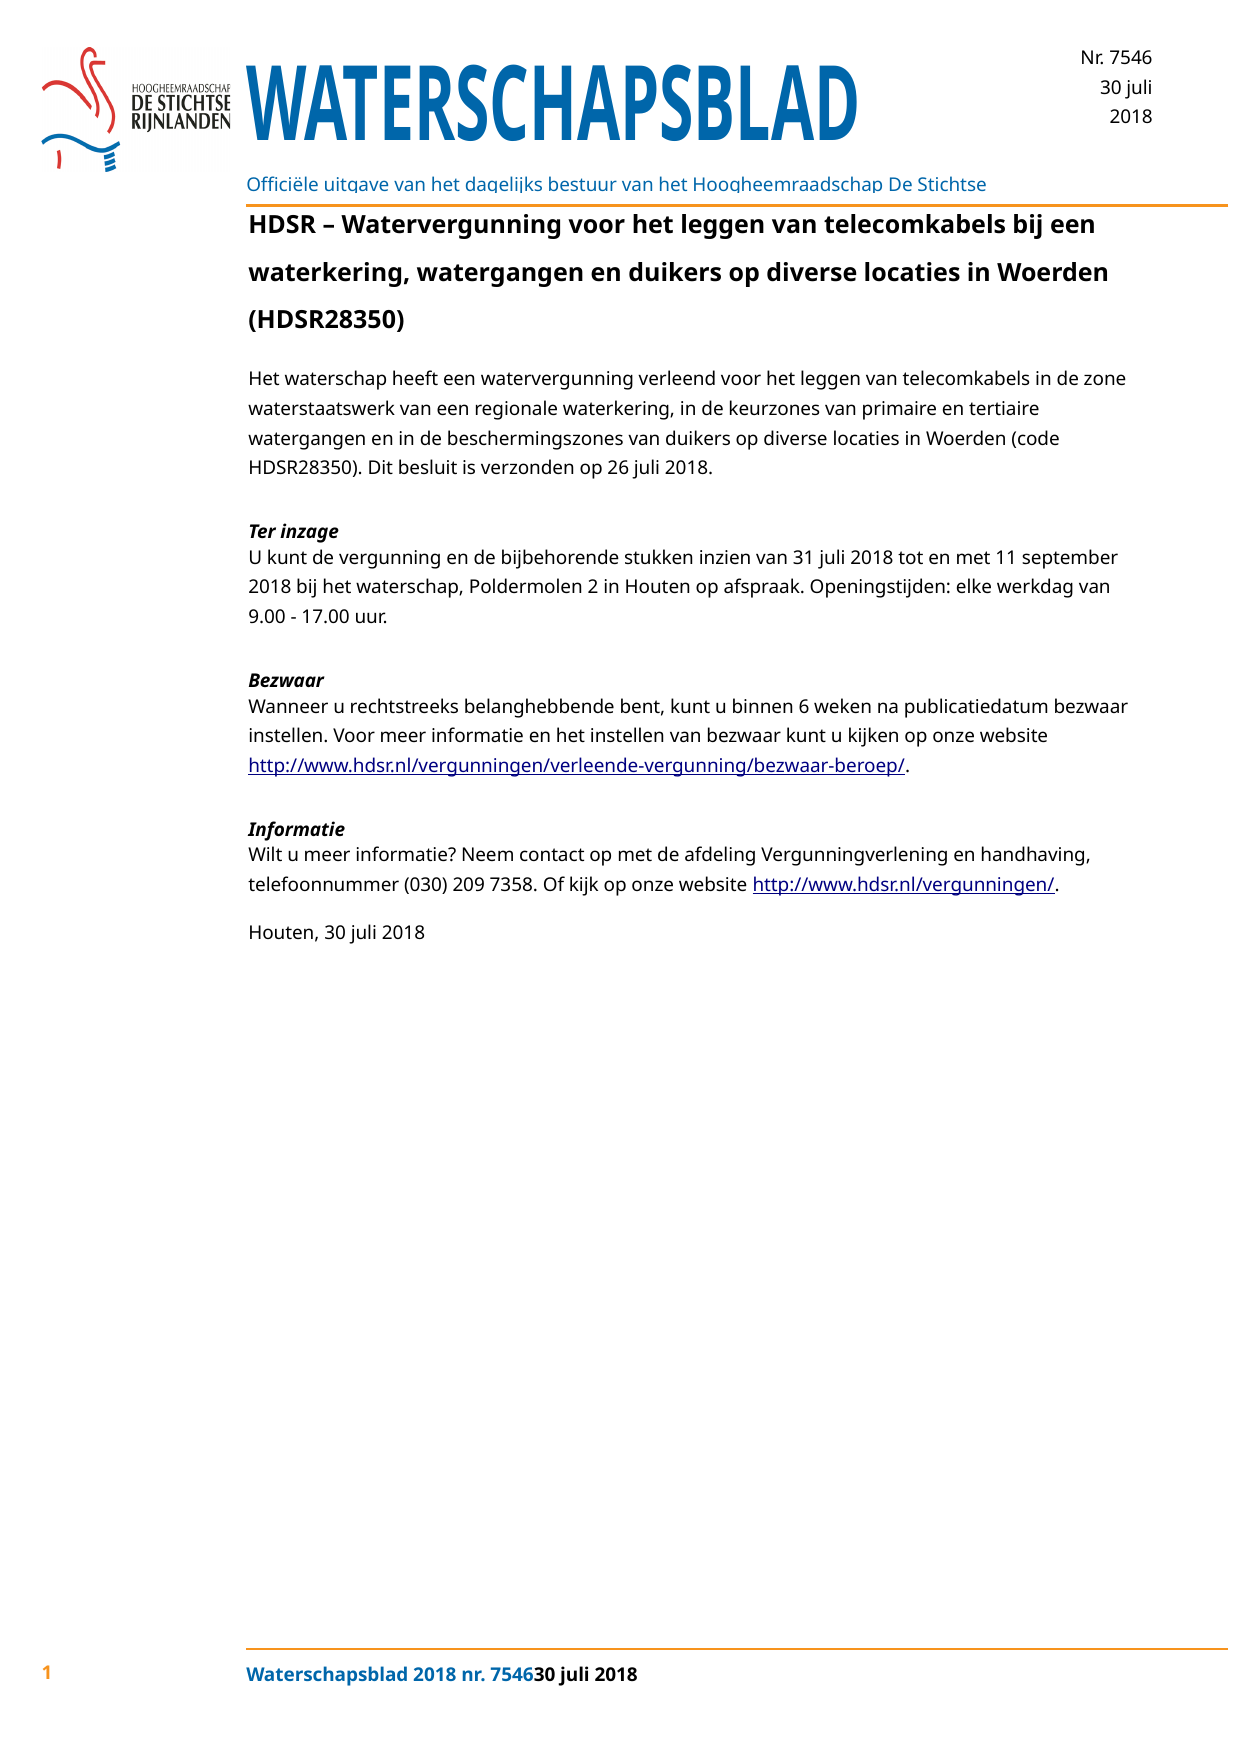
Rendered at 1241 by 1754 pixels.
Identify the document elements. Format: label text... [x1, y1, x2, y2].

text Bezwaar [248, 667, 1152, 693]
text Wanneer u rechtstreeks belanghebbende bent, kunt u binnen 6 weken na publicatiedatum bezwaar instellen. Voor meer informatie en het instellen van bezwaar kunt u kijken op onze website http://www.hdsr.nl/vergunningen/verleende-vergunning/bezwaar-beroep/. [248, 693, 1152, 778]
text U kunt de vergunning en de bijbehorende stukken inzien van 31 juli 2018 tot en met 11 september 2018 bij het waterschap, Poldermolen 2 in Houten op afspraak. Openingstijden: elke werkdag van 9.00 - 17.00 uur. [248, 544, 1152, 629]
text Ter inzage [248, 518, 1152, 544]
text HDSR – Watervergunning voor het leggen van telecomkabels bij een waterkering, watergangen en duikers op diverse locaties in Woerden (HDSR28350) [248, 207, 1152, 336]
text Houten, 30 juli 2018 [248, 919, 1152, 945]
text Informatie [248, 816, 1152, 842]
text Het waterschap heeft een watervergunning verleend voor het leggen van telecomkabels in de zone waterstaatswerk van een regionale waterkering, in de keurzones van primaire en tertiaire watergangen en in de beschermingszones van duikers op diverse locaties in Woerden (code HDSR28350). Dit besluit is verzonden op 26 juli 2018. [248, 366, 1152, 480]
picture [41, 47, 231, 172]
text Wilt u meer informatie? Neem contact op met de afdeling Vergunningverlening en handhaving, telefoonnummer (030) 209 7358. Of kijk op onze website http://www.hdsr.nl/vergunningen/. [248, 842, 1152, 897]
